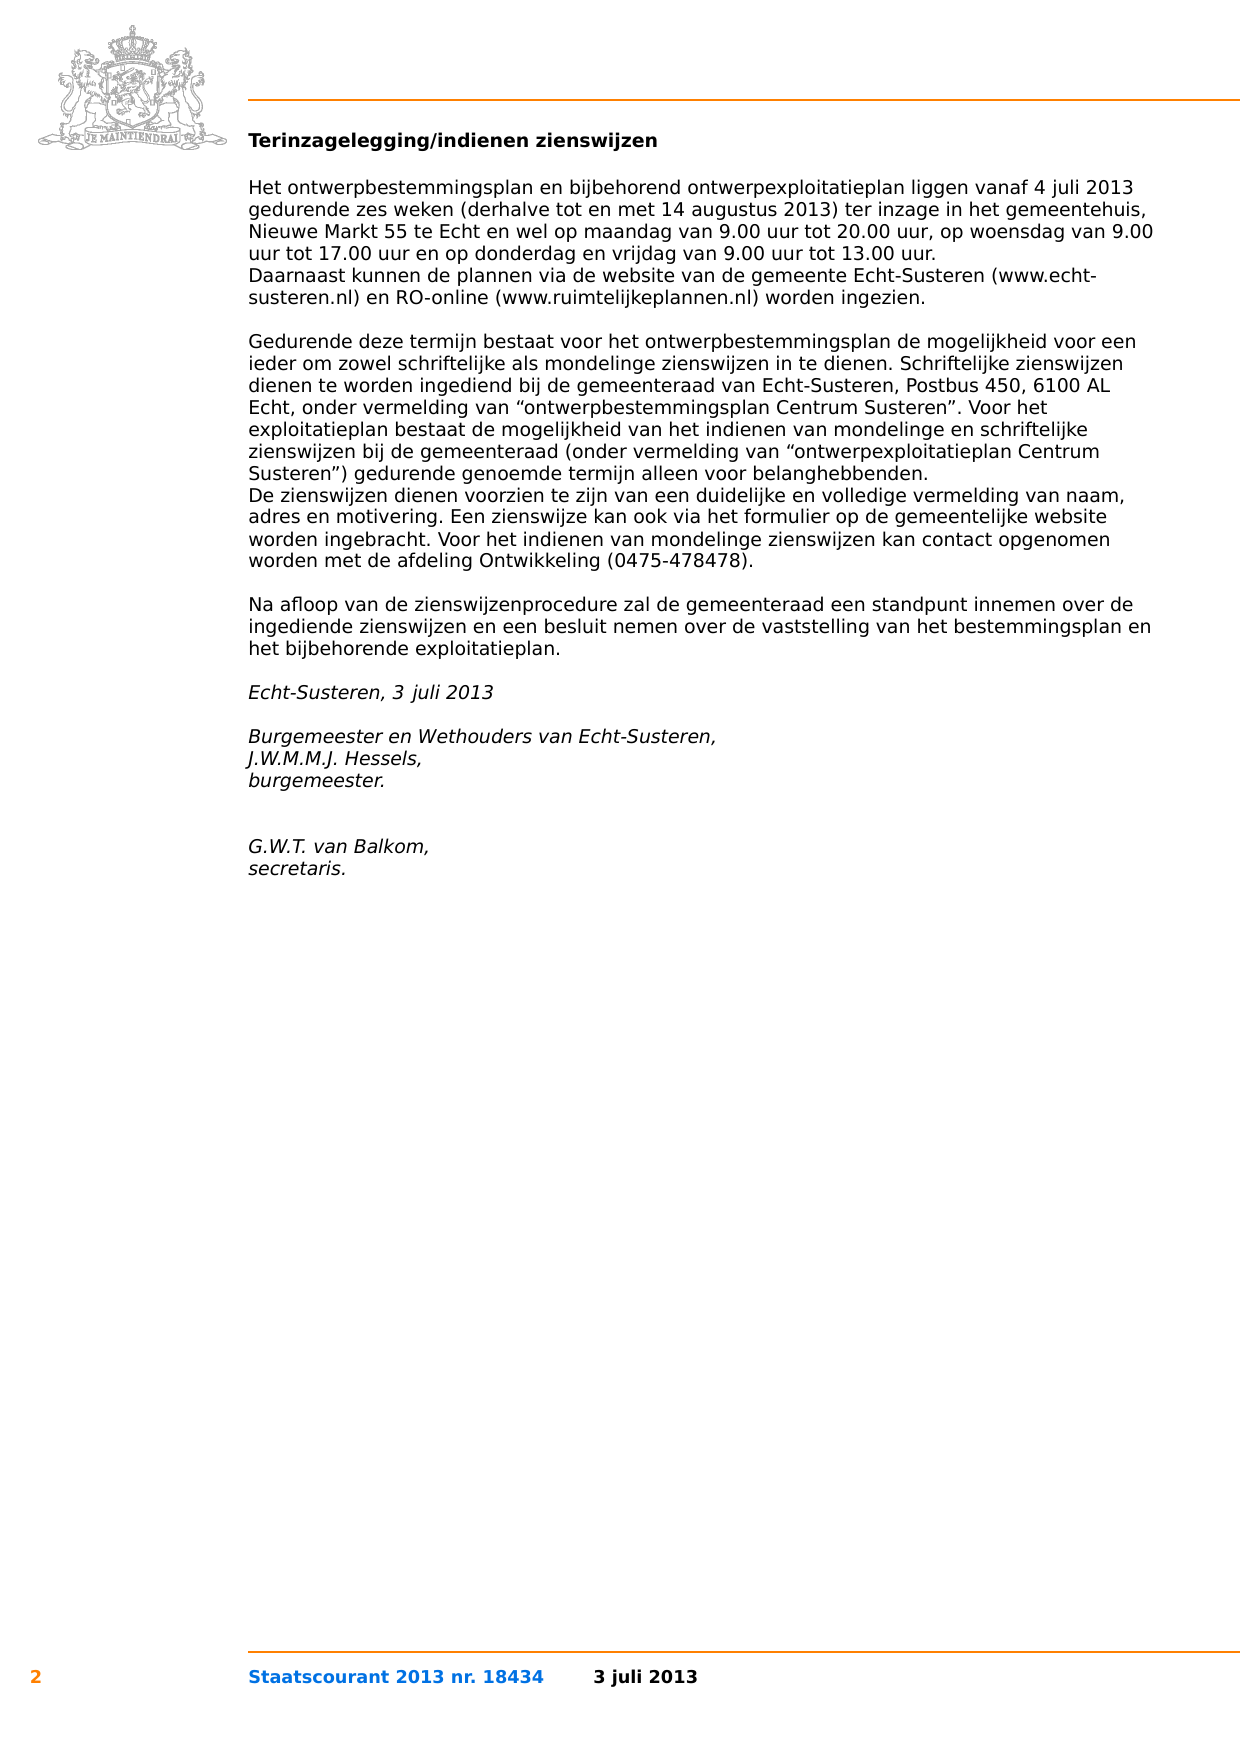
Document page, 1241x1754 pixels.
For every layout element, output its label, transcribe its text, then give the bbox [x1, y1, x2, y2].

text Het ontwerpbestemmingsplan en bijbehorend ontwerpexploitatieplan liggen vanaf 4 juli 2013 gedurende zes weken (derhalve tot en met 14 augustus 2013) ter inzage in het gemeentehuis, Nieuwe Markt 55 te Echt en wel op maandag van 9.00 uur tot 20.00 uur, op woensdag van 9.00 uur tot 17.00 uur en op donderdag en vrijdag van 9.00 uur tot 13.00 uur. [248, 177, 1163, 265]
picture [38, 25, 227, 150]
text Gedurende deze termijn bestaat voor het ontwerpbestemmingsplan de mogelijkheid voor een ieder om zowel schriftelijke als mondelinge zienswijzen in te dienen. Schriftelijke zienswijzen dienen te worden ingediend bij de gemeenteraad van Echt-Susteren, Postbus 450, 6100 AL Echt, onder vermelding van “ontwerpbestemmingsplan Centrum Susteren”. Voor het exploitatieplan bestaat de mogelijkheid van het indienen van mondelinge en schriftelijke zienswijzen bij de gemeenteraad (onder vermelding van “ontwerpexploitatieplan Centrum Susteren”) gedurende genoemde termijn alleen voor belanghebbenden. [248, 331, 1163, 484]
subtitle Terinzagelegging/indienen zienswijzen [248, 130, 1163, 152]
text Echt-Susteren, 3 juli 2013 [248, 682, 1163, 704]
text G.W.T. van Balkom, secretaris. [248, 814, 1163, 880]
text De zienswijzen dienen voorzien te zijn van een duidelijke en volledige vermelding van naam, adres en motivering. Een zienswijze kan ook via het formulier op de gemeentelijke website worden ingebracht. Voor het indienen van mondelinge zienswijzen kan contact opgenomen worden met de afdeling Ontwikkeling (0475-478478). [248, 484, 1163, 572]
text Na afloop van de zienswijzenprocedure zal de gemeenteraad een standpunt innemen over de ingediende zienswijzen en een besluit nemen over de vaststelling van het bestemmingsplan en het bijbehorende exploitatieplan. [248, 594, 1163, 660]
text Burgemeester en Wethouders van Echt-Susteren, J.W.M.M.J. Hessels, burgemeester. [248, 726, 1163, 792]
text Daarnaast kunnen de plannen via de website van de gemeente Echt-Susteren (www.echt-susteren.nl) en RO-online (www.ruimtelijkeplannen.nl) worden ingezien. [248, 265, 1163, 309]
